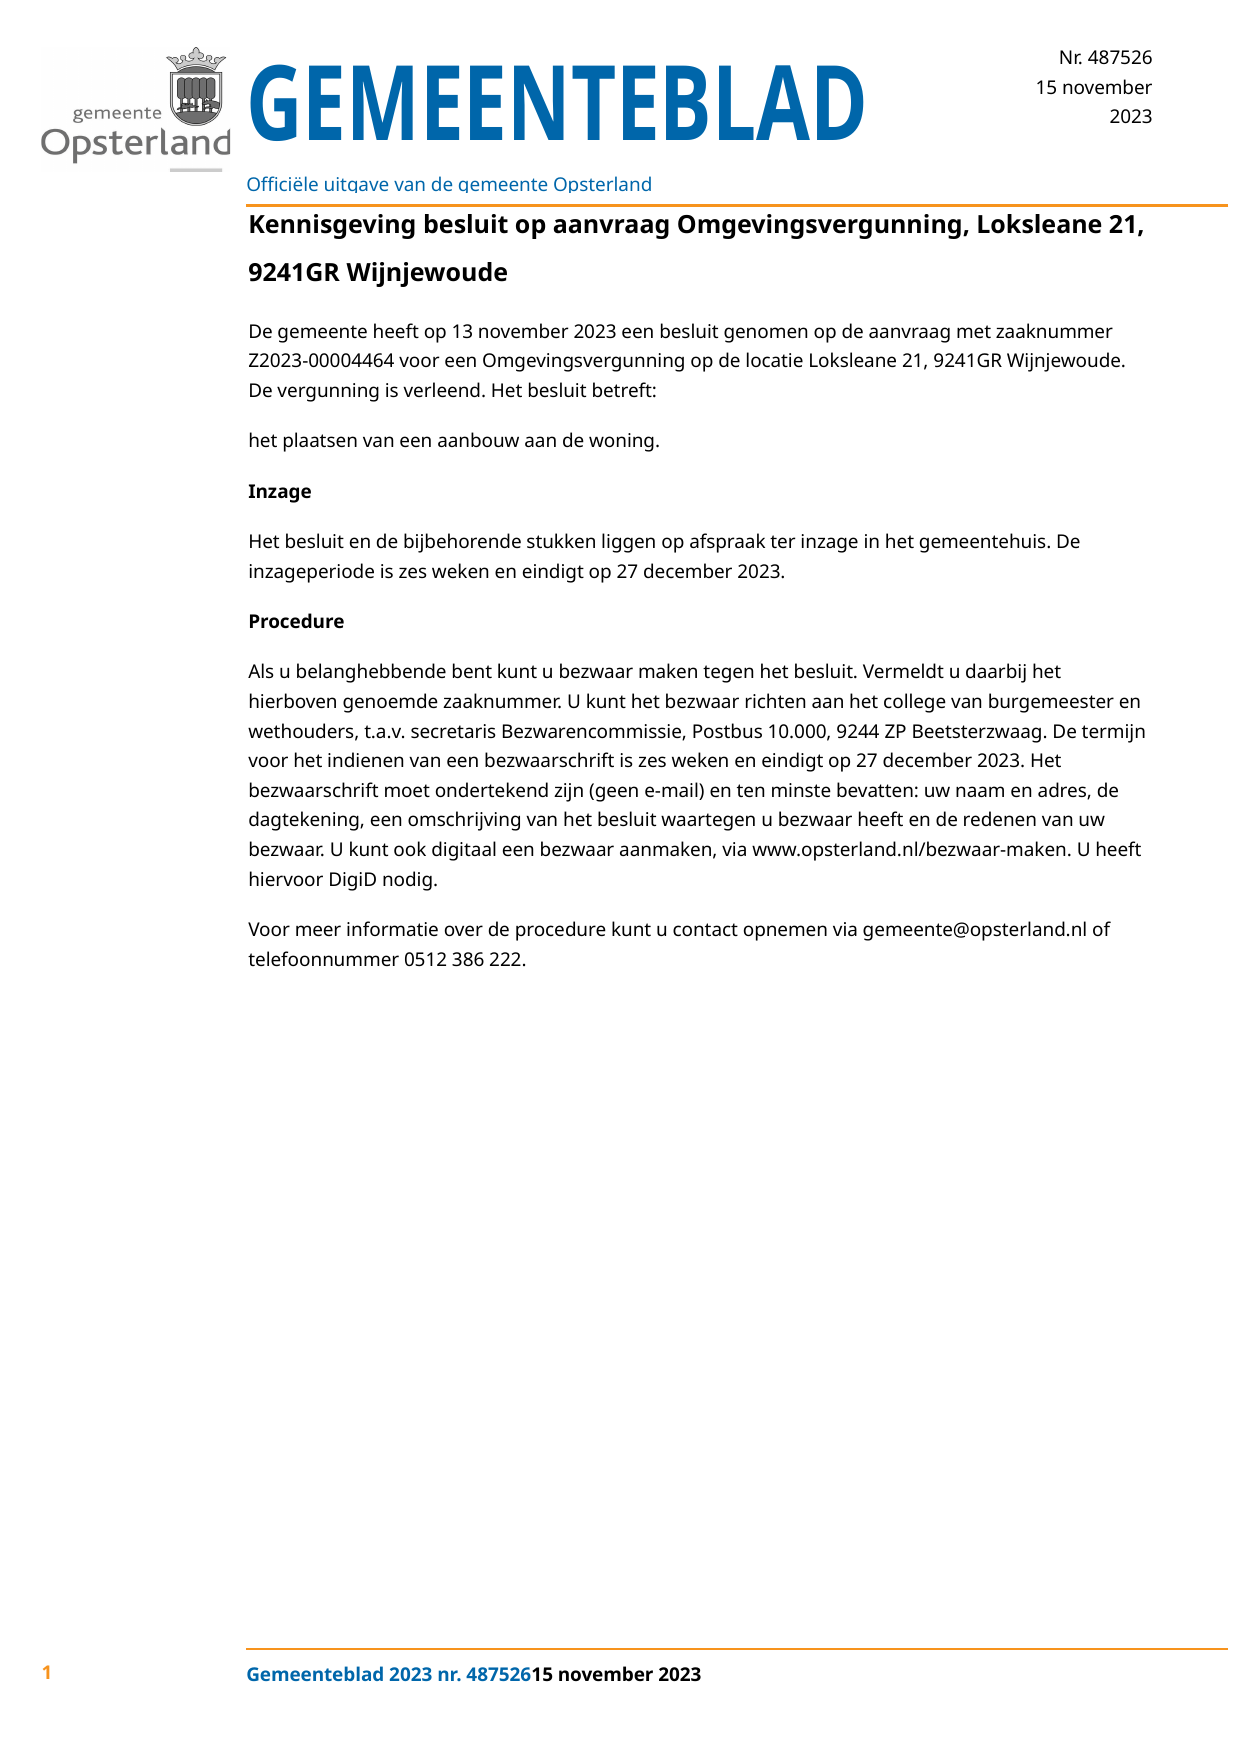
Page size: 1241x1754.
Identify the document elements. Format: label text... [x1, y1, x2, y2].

text Inzage [248, 478, 1152, 504]
text Voor meer informatie over de procedure kunt u contact opnemen via gemeente@opsterland.nl of telefoonnummer 0512 386 222. [248, 916, 1152, 972]
text Het besluit en de bijbehorende stukken liggen op afspraak ter inzage in het gemeentehuis. De inzageperiode is zes weken en eindigt op 27 december 2023. [248, 528, 1152, 584]
text Als u belanghebbende bent kunt u bezwaar maken tegen het besluit. Vermeldt u daarbij het hierboven genoemde zaaknummer. U kunt het bezwaar richten aan het college van burgemeester en wethouders, t.a.v. secretaris Bezwarencommissie, Postbus 10.000, 9244 ZP Beetsterzwaag. De termijn voor het indienen van een bezwaarschrift is zes weken en eindigt op 27 december 2023. Het bezwaarschrift moet ondertekend zijn (geen e-mail) en ten minste bevatten: uw naam en adres, de dagtekening, een omschrijving van het besluit waartegen u bezwaar heeft en de redenen van uw bezwaar. U kunt ook digitaal een bezwaar aanmaken, via www.opsterland.nl/bezwaar-maken. U heeft hiervoor DigiD nodig. [248, 659, 1152, 892]
text Kennisgeving besluit op aanvraag Omgevingsvergunning, Loksleane 21, 9241GR Wijnjewoude [248, 207, 1152, 288]
text Procedure [248, 608, 1152, 634]
text De gemeente heeft op 13 november 2023 een besluit genomen op de aanvraag met zaaknummer Z2023-00004464 voor een Omgevingsvergunning op de locatie Loksleane 21, 9241GR Wijnjewoude. De vergunning is verleend. Het besluit betreft: [248, 318, 1152, 403]
text het plaatsen van een aanbouw aan de woning. [248, 427, 1152, 453]
picture [41, 47, 231, 172]
